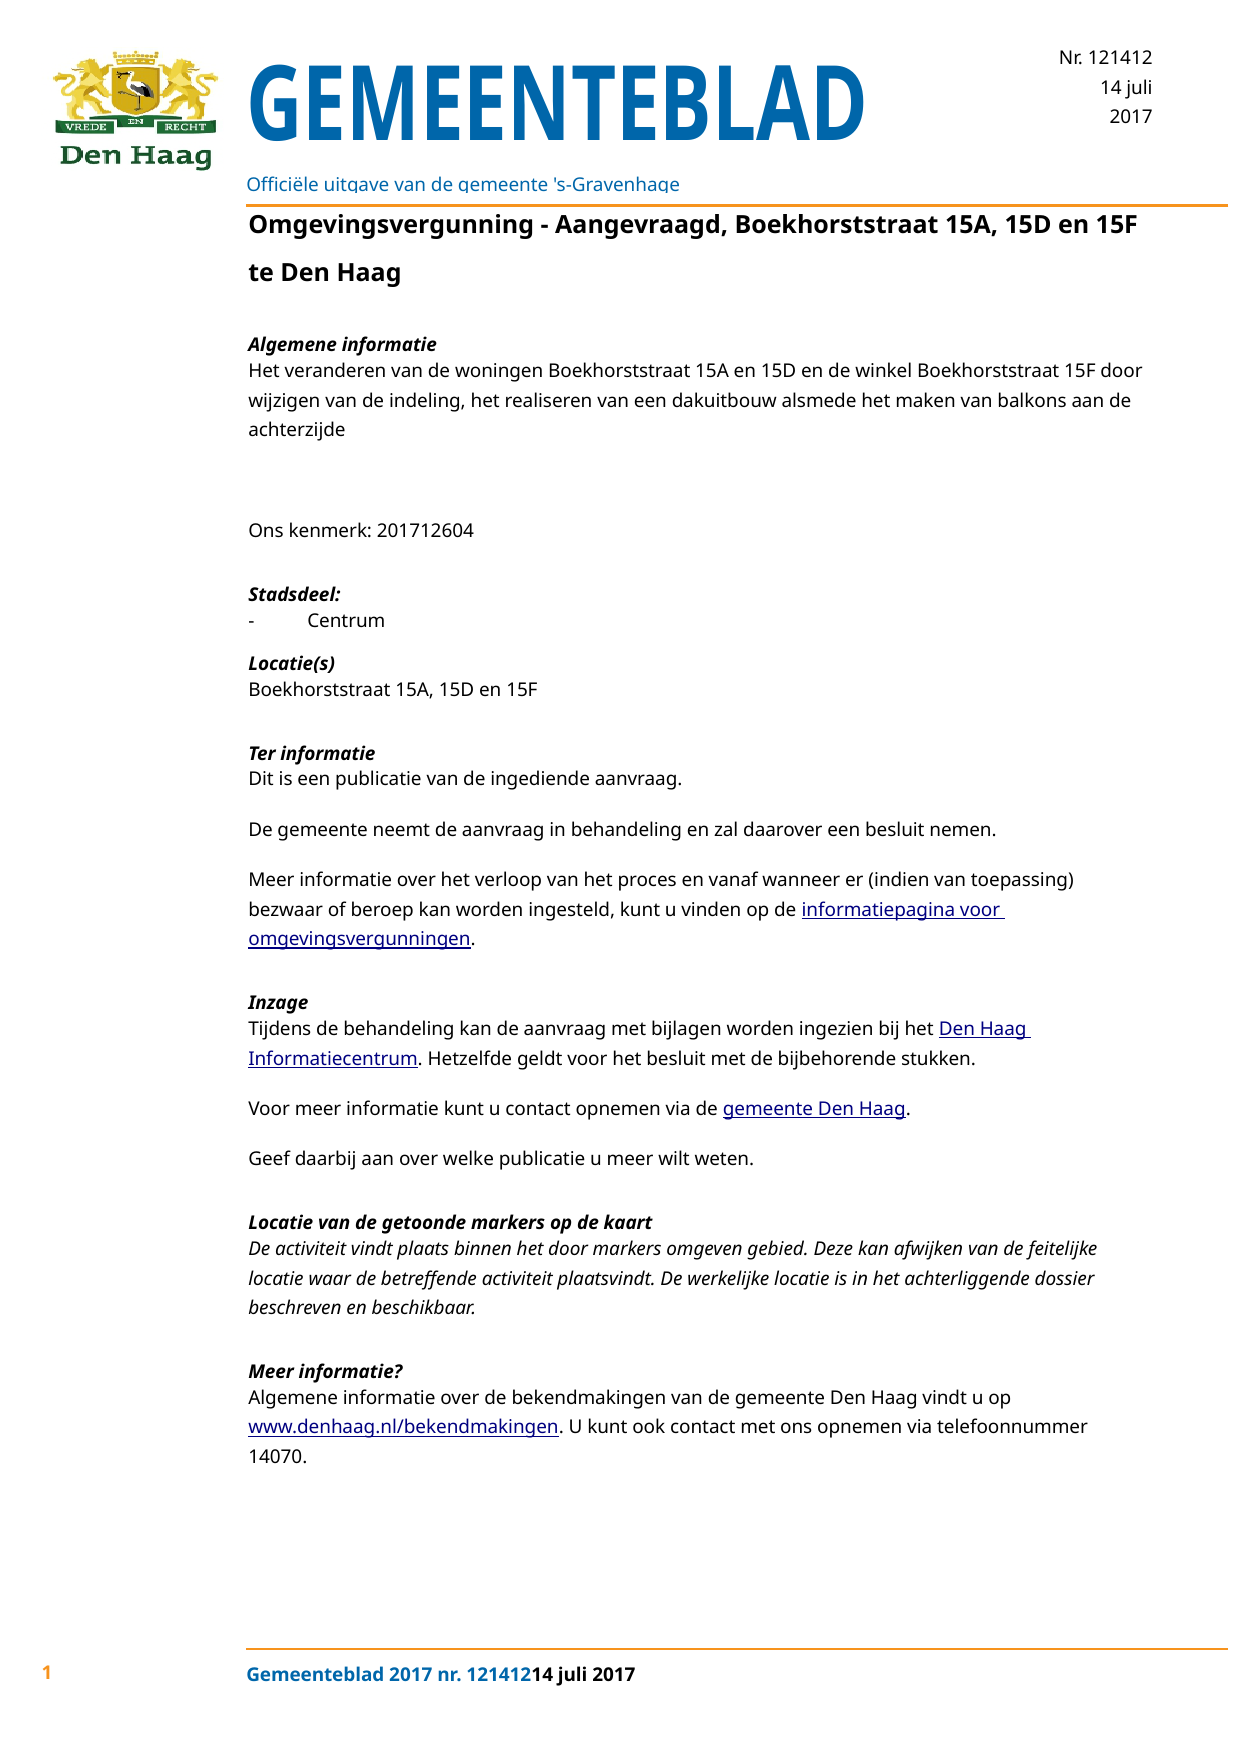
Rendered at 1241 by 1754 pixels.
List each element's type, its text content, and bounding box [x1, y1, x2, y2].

text Meer informatie? [248, 1358, 1152, 1384]
text Inzage [248, 989, 1152, 1015]
text Geef daarbij aan over welke publicatie u meer wilt weten. [248, 1146, 1152, 1171]
text Boekhorststraat 15A, 15D en 15F [248, 676, 1152, 701]
text Ter informatie [248, 740, 1152, 765]
text De activiteit vindt plaats binnen het door markers omgeven gebied. Deze kan afwijken van de feitelijke locatie waar de betreffende activiteit plaatsvindt. De werkelijke locatie is in het achterliggende dossier beschreven en beschikbaar. [248, 1235, 1152, 1320]
text Het veranderen van de woningen Boekhorststraat 15A en 15D en de winkel Boekhorststraat 15F door wijzigen van de indeling, het realiseren van een dakuitbouw alsmede het maken van balkons aan de achterzijde [248, 357, 1152, 442]
text Dit is een publicatie van de ingediende aanvraag. [248, 765, 1152, 791]
list Centrum [248, 607, 1152, 633]
text Tijdens de behandeling kan de aanvraag met bijlagen worden ingezien bij het Den Haag Informatiecentrum. Hetzelfde geldt voor het besluit met de bijbehorende stukken. [248, 1015, 1152, 1070]
text Meer informatie over het verloop van het proces en vanaf wanneer er (indien van toepassing) bezwaar of beroep kan worden ingesteld, kunt u vinden op de informatiepagina voor omgevingsvergunningen. [248, 866, 1152, 951]
picture [41, 47, 231, 172]
text Algemene informatie [248, 331, 1152, 357]
text Voor meer informatie kunt u contact opnemen via de gemeente Den Haag. [248, 1095, 1152, 1121]
text Omgevingsvergunning - Aangevraagd, Boekhorststraat 15A, 15D en 15F te Den Haag [248, 207, 1152, 288]
text Locatie van de getoonde markers op de kaart [248, 1209, 1152, 1235]
text De gemeente neemt de aanvraag in behandeling en zal daarover een besluit nemen. [248, 816, 1152, 842]
text Locatie(s) [248, 650, 1152, 676]
text Algemene informatie over de bekendmakingen van de gemeente Den Haag vindt u op www.denhaag.nl/bekendmakingen. U kunt ook contact met ons opnemen via telefoonnummer 14070. [248, 1384, 1152, 1469]
text Stadsdeel: [248, 581, 1152, 607]
text Ons kenmerk: 201712604 [248, 517, 1152, 543]
